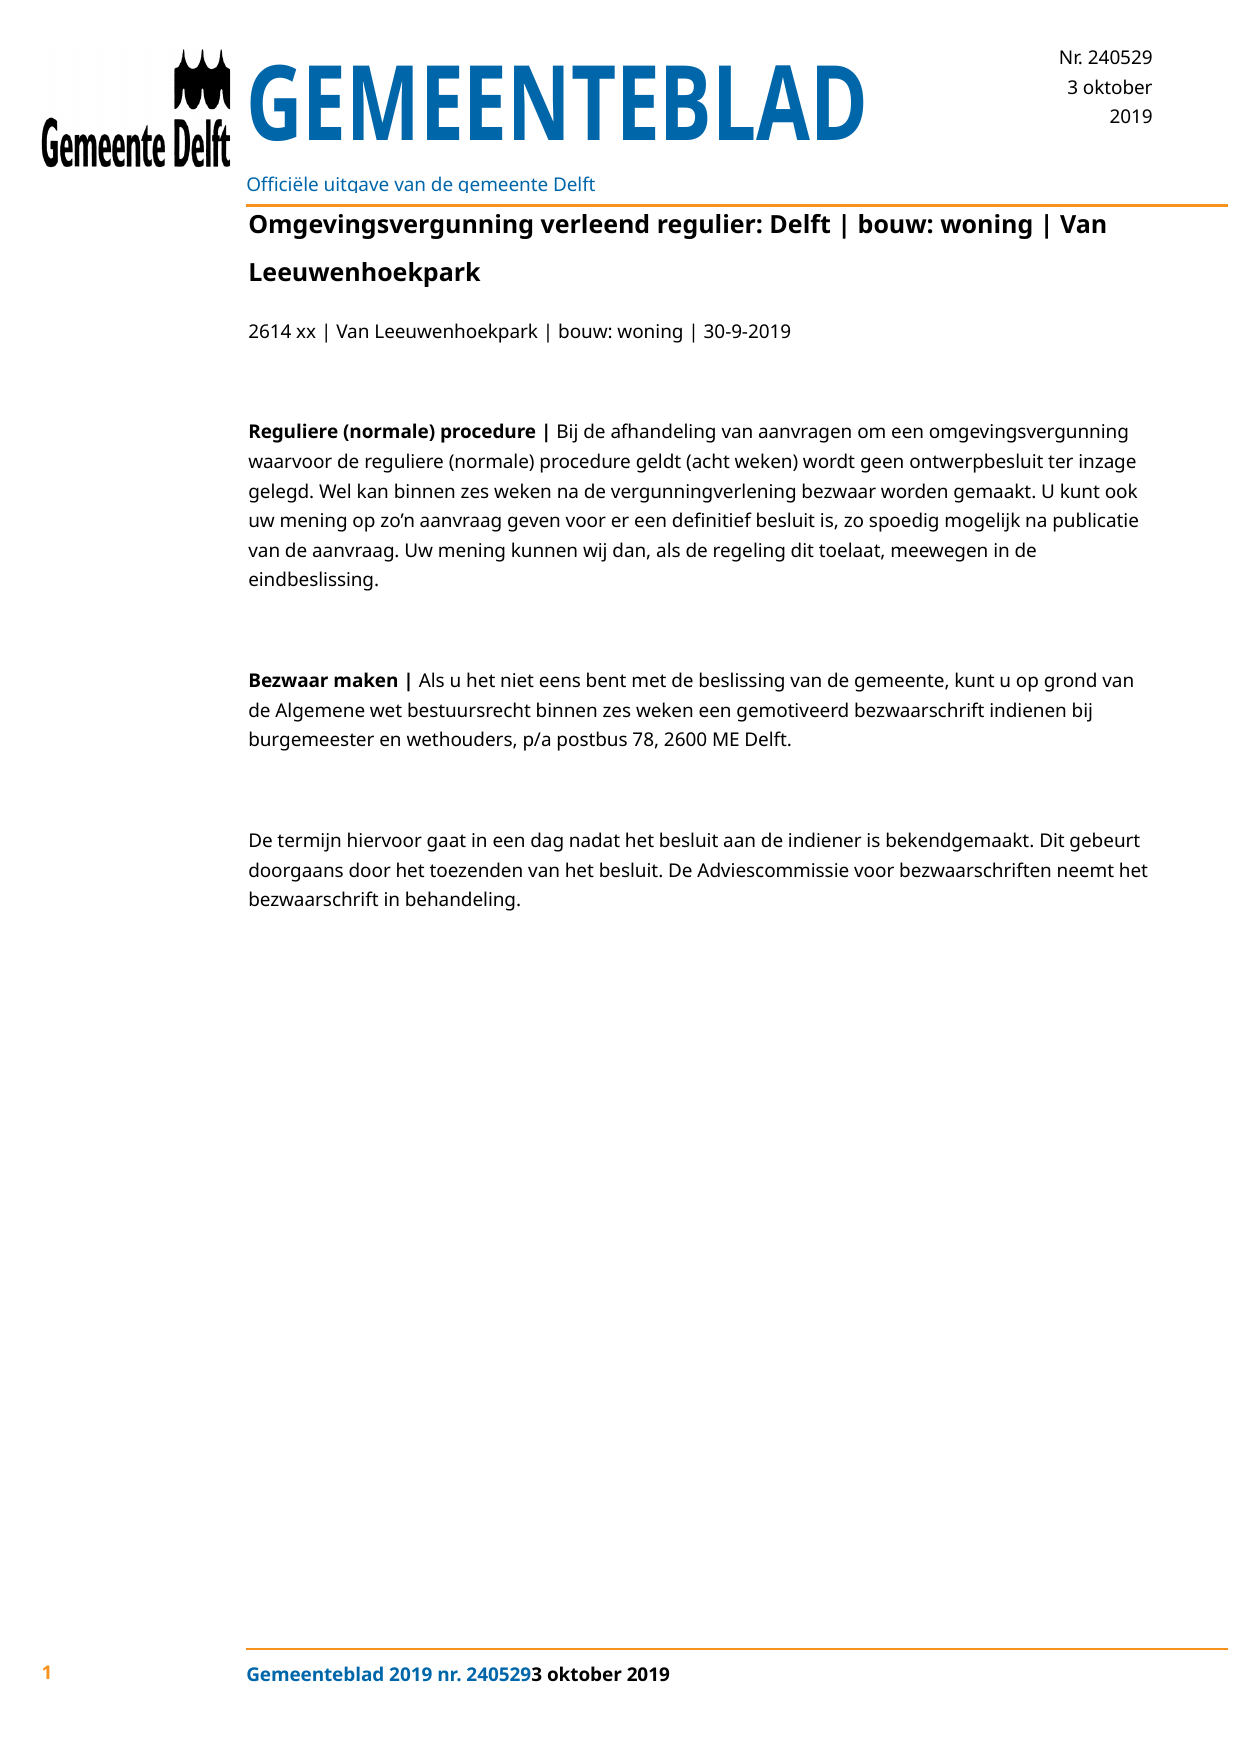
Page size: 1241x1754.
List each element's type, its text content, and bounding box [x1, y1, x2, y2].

text De termijn hiervoor gaat in een dag nadat het besluit aan de indiener is bekendgemaakt. Dit gebeurt doorgaans door het toezenden van het besluit. De Adviescommissie voor bezwaarschriften neemt het bezwaarschrift in behandeling. [248, 827, 1152, 912]
picture [41, 47, 231, 172]
text 2614 xx | Van Leeuwenhoekpark | bouw: woning | 30-9-2019 [248, 318, 1152, 344]
text Bezwaar maken | Als u het niet eens bent met de beslissing van de gemeente, kunt u op grond van de Algemene wet bestuursrecht binnen zes weken een gemotiveerd bezwaarschrift indienen bij burgemeester en wethouders, p/a postbus 78, 2600 ME Delft. [248, 667, 1152, 752]
text Omgevingsvergunning verleend regulier: Delft | bouw: woning | Van Leeuwenhoekpark [248, 207, 1152, 288]
text Reguliere (normale) procedure | Bij de afhandeling van aanvragen om een omgevingsvergunning waarvoor de reguliere (normale) procedure geldt (acht weken) wordt geen ontwerpbesluit ter inzage gelegd. Wel kan binnen zes weken na de vergunningverlening bezwaar worden gemaakt. U kunt ook uw mening op zo’n aanvraag geven voor er een definitief besluit is, zo spoedig mogelijk na publicatie van de aanvraag. Uw mening kunnen wij dan, als de regeling dit toelaat, meewegen in de eindbeslissing. [248, 419, 1152, 592]
